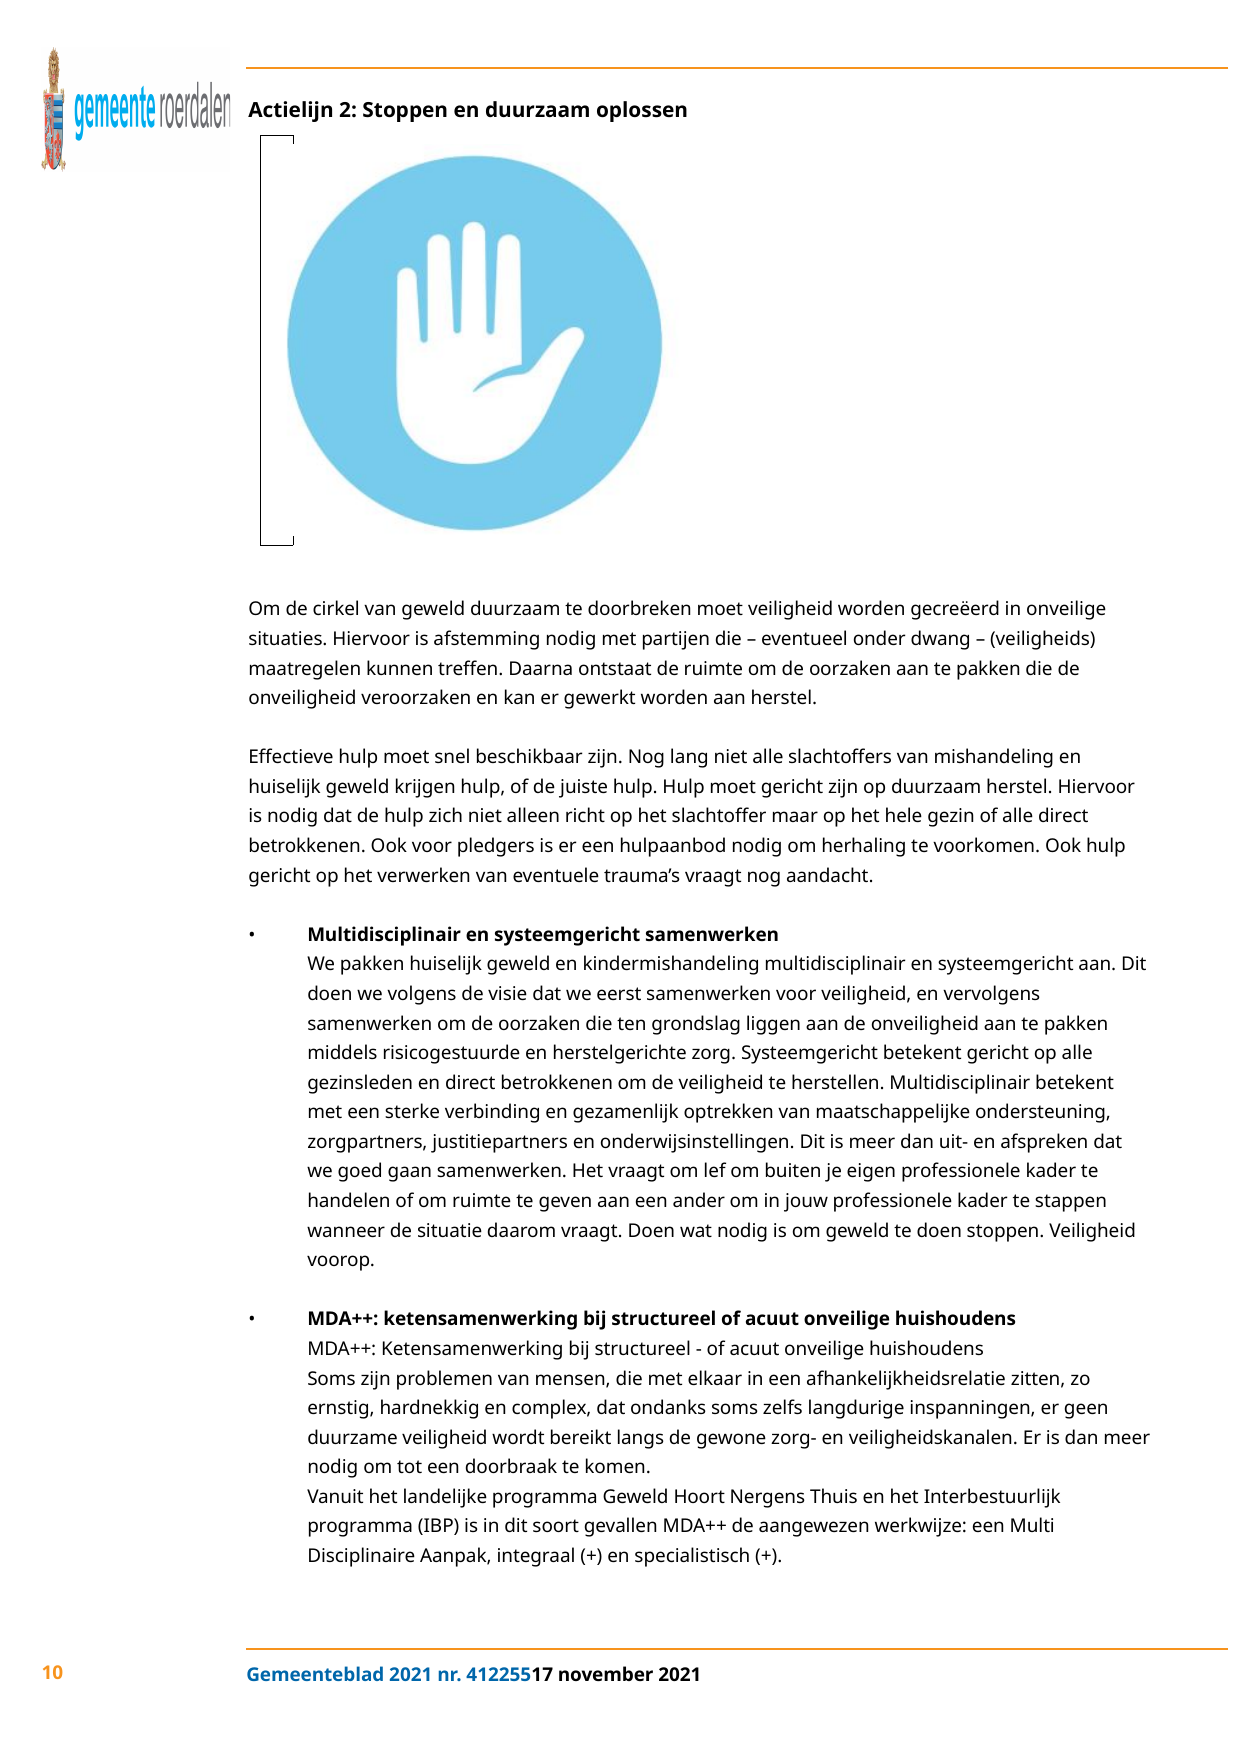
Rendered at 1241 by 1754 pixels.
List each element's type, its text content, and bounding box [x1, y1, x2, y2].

list Vanuit het landelijke programma Geweld Hoort Nergens Thuis en het Interbestuurlijk programma (IBP) is in dit soort gevallen MDA++ de aangewezen werkwijze: een Multi Disciplinaire Aanpak, integraal (+) en specialistisch (+). [248, 1483, 1152, 1568]
list MDA++: ketensamenwerking bij structureel of acuut onveilige huishoudens [248, 1306, 1152, 1331]
text Om de cirkel van geweld duurzaam te doorbreken moet veiligheid worden gecreëerd in onveilige situaties. Hiervoor is afstemming nodig met partijen die – eventueel onder dwang – (veiligheids) maatregelen kunnen treffen. Daarna ontstaat de ruimte om de oorzaken aan te pakken die de onveiligheid veroorzaken en kan er gewerkt worden aan herstel. [248, 596, 1152, 710]
text Actielijn 2: Stoppen en duurzaam oplossen [248, 95, 1152, 123]
text Effectieve hulp moet snel beschikbaar zijn. Nog lang niet alle slachtoffers van mishandeling en huiselijk geweld krijgen hulp, of de juiste hulp. Hulp moet gericht zijn op duurzaam herstel. Hiervoor is nodig dat de hulp zich niet alleen richt op het slachtoffer maar op het hele gezin of alle direct betrokkenen. Ook voor pledgers is er een hulpaanbod nodig om herhaling te voorkomen. Ook hulp gericht op het verwerken van eventuele trauma’s vraagt nog aandacht. [248, 743, 1152, 887]
list MDA++: Ketensamenwerking bij structureel - of acuut onveilige huishoudens [248, 1335, 1152, 1361]
list Multidisciplinair en systeemgericht samenwerken [248, 921, 1152, 947]
picture [268, 144, 683, 536]
list Soms zijn problemen van mensen, die met elkaar in een afhankelijkheidsrelatie zitten, zo ernstig, hardnekkig en complex, dat ondanks soms zelfs langdurige inspanningen, er geen duurzame veiligheid wordt bereikt langs de gewone zorg- en veiligheidskanalen. Er is dan meer nodig om tot een doorbraak te komen. [248, 1365, 1152, 1479]
list We pakken huiselijk geweld en kindermishandeling multidisciplinair en systeemgericht aan. Dit doen we volgens de visie dat we eerst samenwerken voor veiligheid, en vervolgens samenwerken om de oorzaken die ten grondslag liggen aan de onveiligheid aan te pakken middels risicogestuurde en herstelgerichte zorg. Systeemgericht betekent gericht op alle gezinsleden en direct betrokkenen om de veiligheid te herstellen. Multidisciplinair betekent met een sterke verbinding en gezamenlijk optrekken van maatschappelijke ondersteuning, zorgpartners, justitiepartners en onderwijsinstellingen. Dit is meer dan uit- en afspreken dat we goed gaan samenwerken. Het vraagt om lef om buiten je eigen professionele kader te handelen of om ruimte te geven aan een ander om in jouw professionele kader te stappen wanneer de situatie daarom vraagt. Doen wat nodig is om geweld te doen stoppen. Veiligheid voorop. [248, 951, 1152, 1272]
picture [41, 47, 231, 172]
